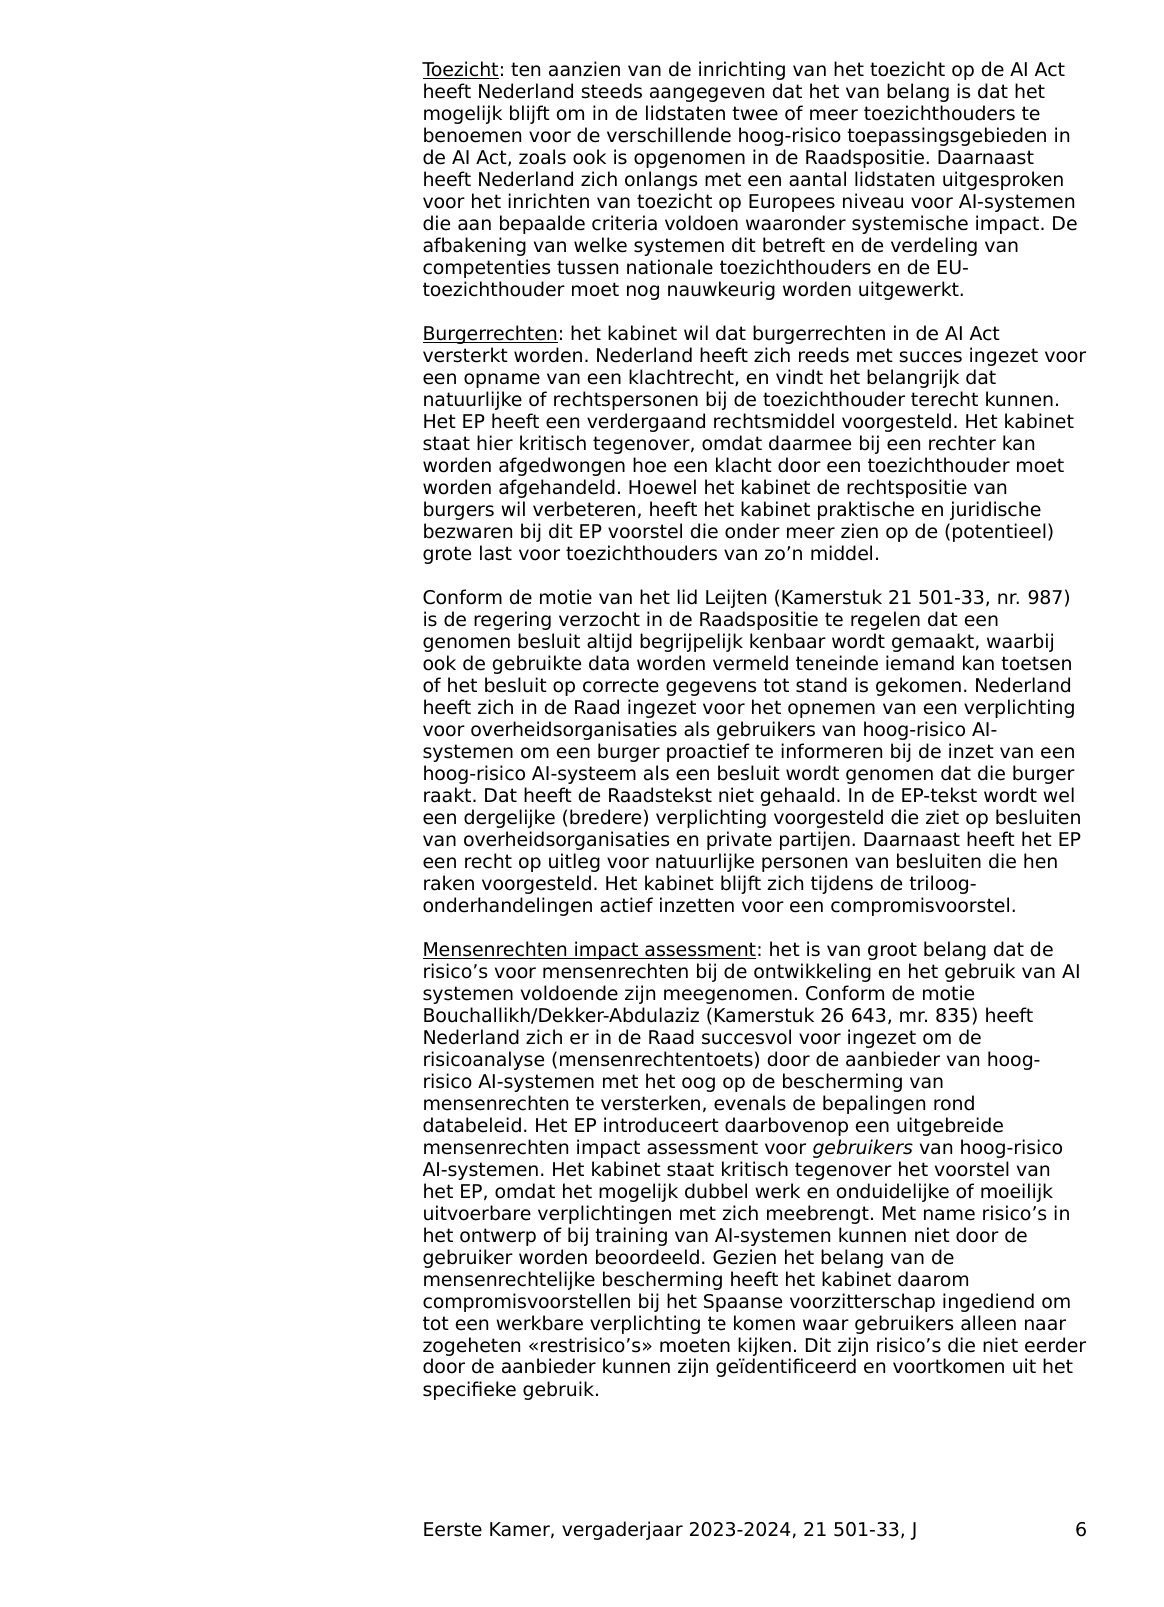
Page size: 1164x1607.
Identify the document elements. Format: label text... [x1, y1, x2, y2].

text Conform de motie van het lid Leijten (Kamerstuk 21 501-33, nr. 987) is de regering verzocht in de Raadspositie te regelen dat een genomen besluit altijd begrijpelijk kenbaar wordt gemaakt, waarbij ook de gebruikte data worden vermeld teneinde iemand kan toetsen of het besluit op correcte gegevens tot stand is gekomen. Nederland heeft zich in de Raad ingezet voor het opnemen van een verplichting voor overheidsorganisaties als gebruikers van hoog-risico AI-systemen om een burger proactief te informeren bij de inzet van een hoog-risico AI-systeem als een besluit wordt genomen dat die burger raakt. Dat heeft de Raadstekst niet gehaald. In de EP-tekst wordt wel een dergelijke (bredere) verplichting voorgesteld die ziet op besluiten van overheidsorganisaties en private partijen. Daarnaast heeft het EP een recht op uitleg voor natuurlijke personen van besluiten die hen raken voorgesteld. Het kabinet blijft zich tijdens de triloog-onderhandelingen actief inzetten voor een compromisvoorstel. [422, 587, 1087, 917]
text Mensenrechten impact assessment: het is van groot belang dat de risico’s voor mensenrechten bij de ontwikkeling en het gebruik van AI systemen voldoende zijn meegenomen. Conform de motie Bouchallikh/Dekker-Abdulaziz (Kamerstuk 26 643, mr. 835) heeft Nederland zich er in de Raad succesvol voor ingezet om de risicoanalyse (mensenrechtentoets) door de aanbieder van hoog-risico AI-systemen met het oog op de bescherming van mensenrechten te versterken, evenals de bepalingen rond databeleid. Het EP introduceert daarbovenop een uitgebreide mensenrechten impact assessment voor gebruikers van hoog-risico AI-systemen. Het kabinet staat kritisch tegenover het voorstel van het EP, omdat het mogelijk dubbel werk en onduidelijke of moeilijk uitvoerbare verplichtingen met zich meebrengt. Met name risico’s in het ontwerp of bij training van AI-systemen kunnen niet door de gebruiker worden beoordeeld. Gezien het belang van de mensenrechtelijke bescherming heeft het kabinet daarom compromisvoorstellen bij het Spaanse voorzitterschap ingediend om tot een werkbare verplichting te komen waar gebruikers alleen naar zogeheten «restrisico’s» moeten kijken. Dit zijn risico’s die niet eerder door de aanbieder kunnen zijn geïdentificeerd en voortkomen uit het specifieke gebruik. [422, 939, 1087, 1400]
text Toezicht: ten aanzien van de inrichting van het toezicht op de AI Act heeft Nederland steeds aangegeven dat het van belang is dat het mogelijk blijft om in de lidstaten twee of meer toezichthouders te benoemen voor de verschillende hoog-risico toepassingsgebieden in de AI Act, zoals ook is opgenomen in de Raadspositie. Daarnaast heeft Nederland zich onlangs met een aantal lidstaten uitgesproken voor het inrichten van toezicht op Europees niveau voor AI-systemen die aan bepaalde criteria voldoen waaronder systemische impact. De afbakening van welke systemen dit betreft en de verdeling van competenties tussen nationale toezichthouders en de EU-toezichthouder moet nog nauwkeurig worden uitgewerkt. [422, 59, 1087, 301]
text Burgerrechten: het kabinet wil dat burgerrechten in de AI Act versterkt worden. Nederland heeft zich reeds met succes ingezet voor een opname van een klachtrecht, en vindt het belangrijk dat natuurlijke of rechtspersonen bij de toezichthouder terecht kunnen. Het EP heeft een verdergaand rechtsmiddel voorgesteld. Het kabinet staat hier kritisch tegenover, omdat daarmee bij een rechter kan worden afgedwongen hoe een klacht door een toezichthouder moet worden afgehandeld. Hoewel het kabinet de rechtspositie van burgers wil verbeteren, heeft het kabinet praktische en juridische bezwaren bij dit EP voorstel die onder meer zien op de (potentieel) grote last voor toezichthouders van zo’n middel. [422, 323, 1087, 565]
